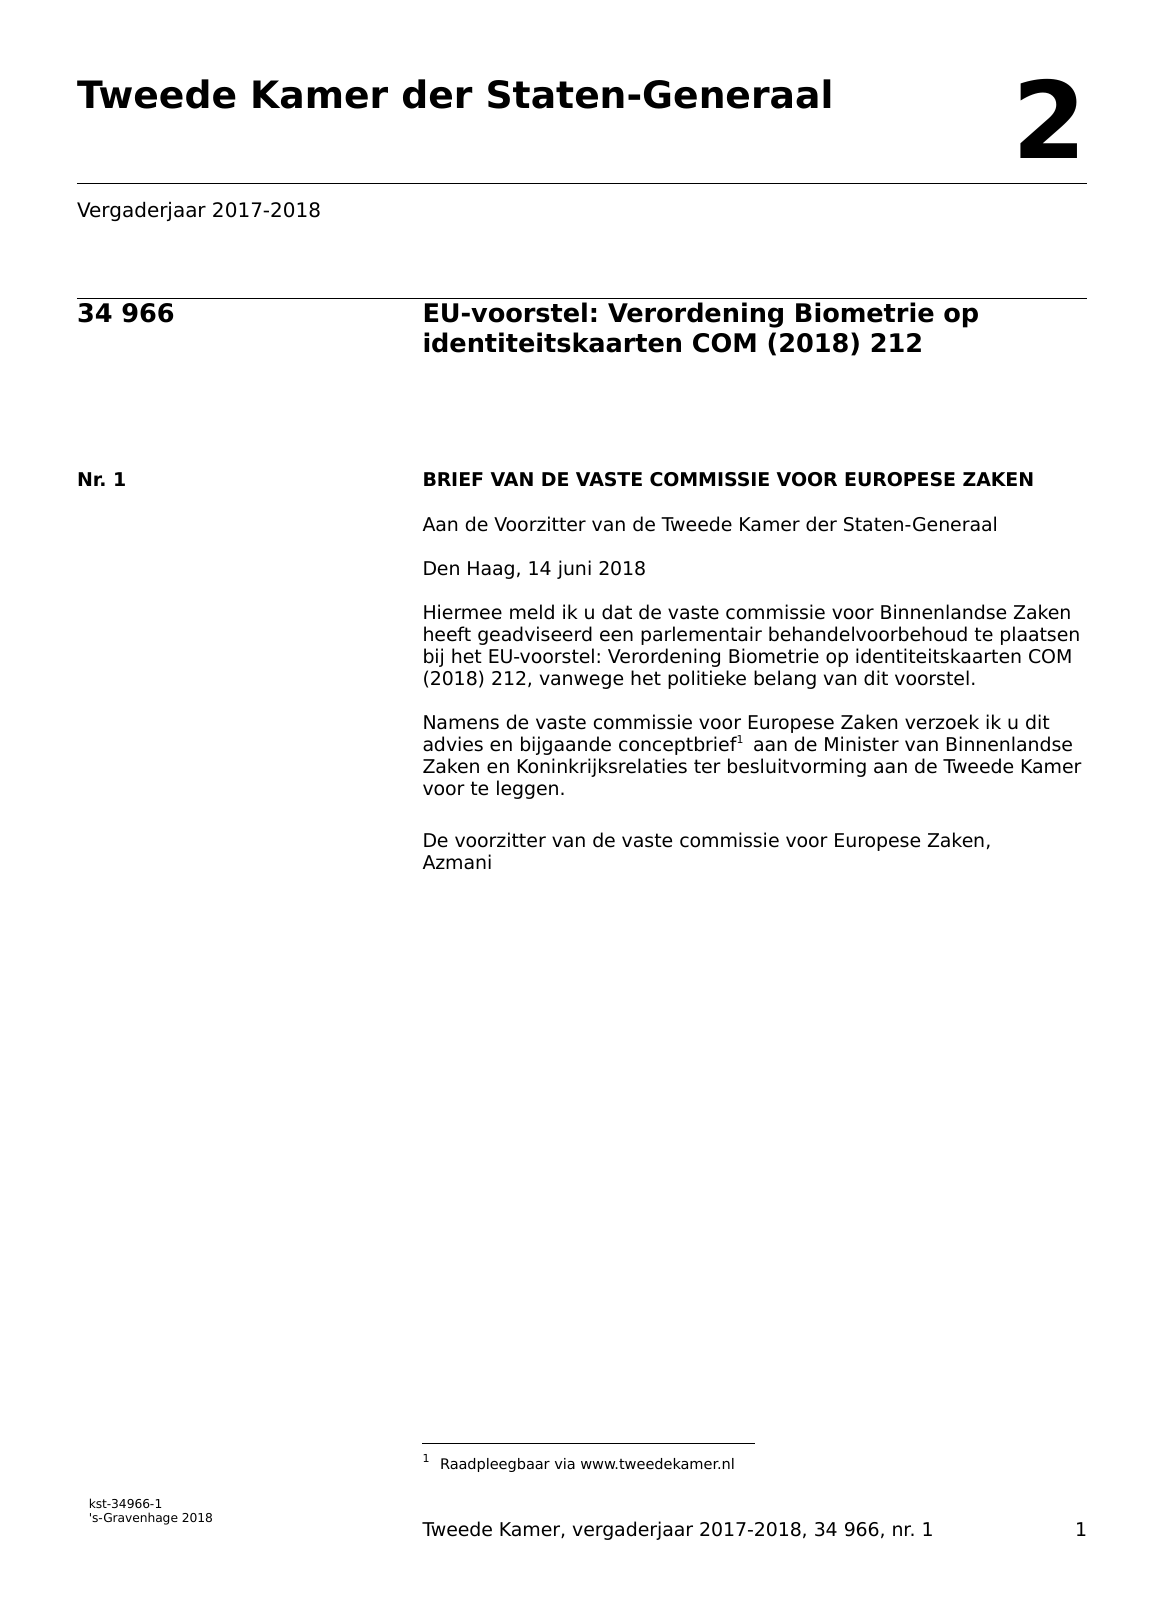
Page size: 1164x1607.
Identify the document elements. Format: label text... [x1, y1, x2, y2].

table_cell Vergaderjaar 2017-2018 [77, 184, 1087, 298]
text 's-Gravenhage 2018 [88, 1511, 323, 1525]
text De voorzitter van de vaste commissie voor Europese Zaken, Azmani [422, 830, 1087, 874]
table_header 2 [886, 59, 1087, 183]
text Den Haag, 14 juni 2018 [422, 558, 1087, 580]
subtitle 34 966 EU-voorstel: Verordening Biometrie op identiteitskaarten COM (2018) 212 [77, 299, 1087, 358]
text kst-34966-1 [88, 1497, 323, 1511]
table_header Tweede Kamer der Staten-Generaal [77, 59, 886, 183]
subtitle Nr. 1 BRIEF VAN DE VASTE COMMISSIE VOOR EUROPESE ZAKEN [77, 469, 1087, 491]
text Hiermee meld ik u dat de vaste commissie voor Binnenlandse Zaken heeft geadviseerd een parlementair behandelvoorbehoud te plaatsen bij het EU-voorstel: Verordening Biometrie op identiteitskaarten COM (2018) 212, vanwege het politieke belang van dit voorstel. [422, 602, 1087, 690]
text Aan de Voorzitter van de Tweede Kamer der Staten-Generaal [422, 513, 1087, 536]
text Namens de vaste commissie voor Europese Zaken verzoek ik u dit advies en bijgaande conceptbrief aan de Minister van Binnenlandse Zaken en Koninkrijksrelaties ter besluitvorming aan de Tweede Kamer voor te leggen. [422, 712, 1087, 800]
text Raadpleegbaar via www.tweedekamer.nl [422, 1452, 1087, 1474]
